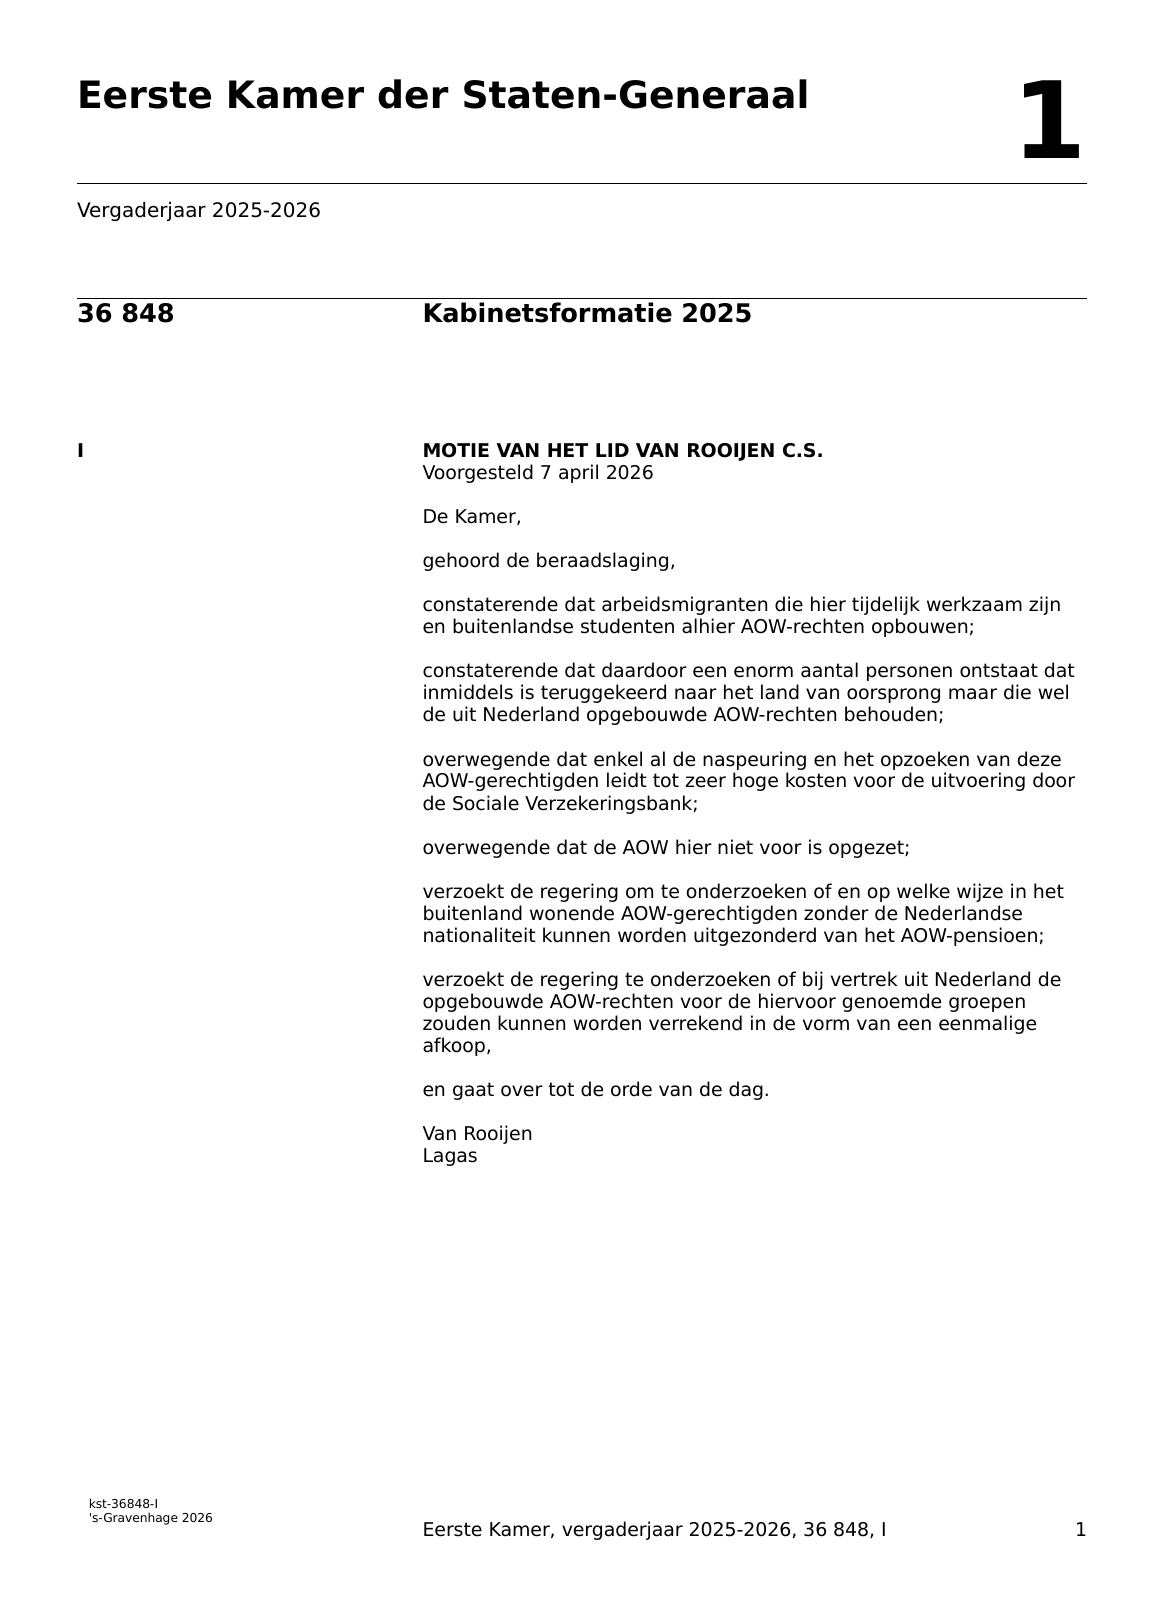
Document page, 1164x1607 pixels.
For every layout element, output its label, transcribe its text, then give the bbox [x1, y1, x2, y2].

text overwegende dat enkel al de naspeuring en het opzoeken van deze AOW-gerechtigden leidt tot zeer hoge kosten voor de uitvoering door de Sociale Verzekeringsbank; [422, 748, 1087, 814]
text verzoekt de regering te onderzoeken of bij vertrek uit Nederland de opgebouwde AOW-rechten voor de hiervoor genoemde groepen zouden kunnen worden verrekend in de vorm van een eenmalige afkoop, [422, 969, 1087, 1057]
text kst-36848-I [88, 1497, 323, 1511]
subtitle 36 848 Kabinetsformatie 2025 [77, 299, 1087, 329]
text overwegende dat de AOW hier niet voor is opgezet; [422, 837, 1087, 858]
text De Kamer, [422, 506, 1087, 528]
text Van Rooijen [422, 1123, 1087, 1145]
text verzoekt de regering om te onderzoeken of en op welke wijze in het buitenland wonende AOW-gerechtigden zonder de Nederlandse nationaliteit kunnen worden uitgezonderd van het AOW-pensioen; [422, 881, 1087, 947]
table_header 1 [886, 59, 1087, 183]
text constaterende dat daardoor een enorm aantal personen ontstaat dat inmiddels is teruggekeerd naar het land van oorsprong maar die wel de uit Nederland opgebouwde AOW-rechten behouden; [422, 660, 1087, 726]
text constaterende dat arbeidsmigranten die hier tijdelijk werkzaam zijn en buitenlandse studenten alhier AOW-rechten opbouwen; [422, 594, 1087, 638]
text gehoord de beraadslaging, [422, 550, 1087, 572]
table_header Eerste Kamer der Staten-Generaal [77, 59, 886, 183]
text Voorgesteld 7 april 2026 [422, 462, 1087, 484]
text en gaat over tot de orde van de dag. [422, 1079, 1087, 1101]
subtitle I MOTIE VAN HET LID VAN ROOIJEN C.S. [77, 440, 1087, 462]
text 's-Gravenhage 2026 [88, 1511, 323, 1525]
text Lagas [422, 1145, 1087, 1167]
table_cell Vergaderjaar 2025-2026 [77, 184, 1087, 298]
